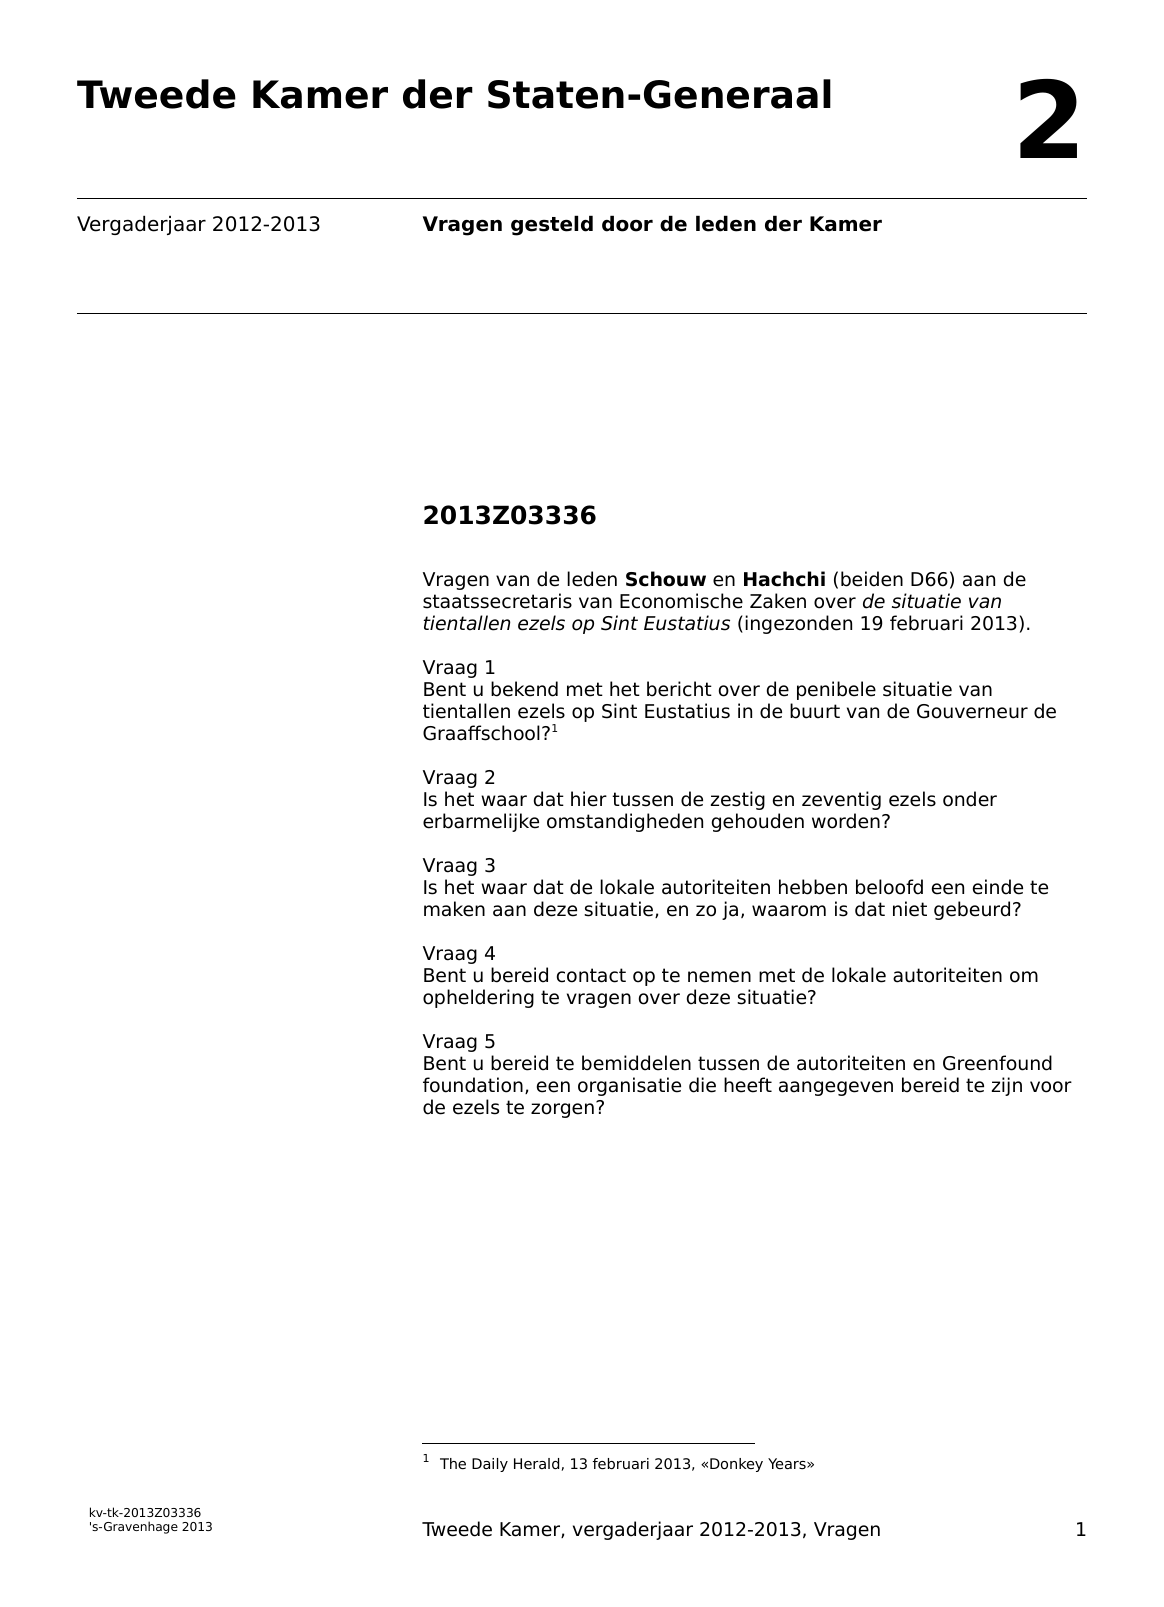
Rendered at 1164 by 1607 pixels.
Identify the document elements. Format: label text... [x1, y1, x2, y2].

table_header 2 [886, 59, 1087, 198]
table_header Tweede Kamer der Staten-Generaal [77, 59, 886, 198]
text kv-tk-2013Z03336 [88, 1506, 323, 1520]
text Bent u bekend met het bericht over de penibele situatie van tientallen ezels op Sint Eustatius in de buurt van de Gouverneur de Graaffschool? [422, 679, 1087, 745]
table_cell Vergaderjaar 2012-2013 [77, 199, 422, 313]
text Vraag 2 [422, 767, 1087, 789]
text Vragen van de leden Schouw en Hachchi (beiden D66) aan de staatssecretaris van Economische Zaken over de situatie van tientallen ezels op Sint Eustatius (ingezonden 19 februari 2013). [422, 569, 1087, 635]
text The Daily Herald, 13 februari 2013, «Donkey Years» [422, 1452, 1087, 1474]
table_cell Vragen gesteld door de leden der Kamer [422, 199, 1087, 313]
text Vraag 1 [422, 657, 1087, 679]
text Vraag 3 [422, 855, 1087, 877]
text Is het waar dat hier tussen de zestig en zeventig ezels onder erbarmelijke omstandigheden gehouden worden? [422, 789, 1087, 833]
text Bent u bereid contact op te nemen met de lokale autoriteiten om opheldering te vragen over deze situatie? [422, 965, 1087, 1009]
text Is het waar dat de lokale autoriteiten hebben beloofd een einde te maken aan deze situatie, en zo ja, waarom is dat niet gebeurd? [422, 877, 1087, 921]
text Vraag 4 [422, 943, 1087, 965]
text Bent u bereid te bemiddelen tussen de autoriteiten en Greenfound foundation, een organisatie die heeft aangegeven bereid te zijn voor de ezels te zorgen? [422, 1053, 1087, 1119]
text 2013Z03336 [422, 501, 1087, 531]
text Vraag 5 [422, 1031, 1087, 1053]
text 's-Gravenhage 2013 [88, 1520, 323, 1534]
